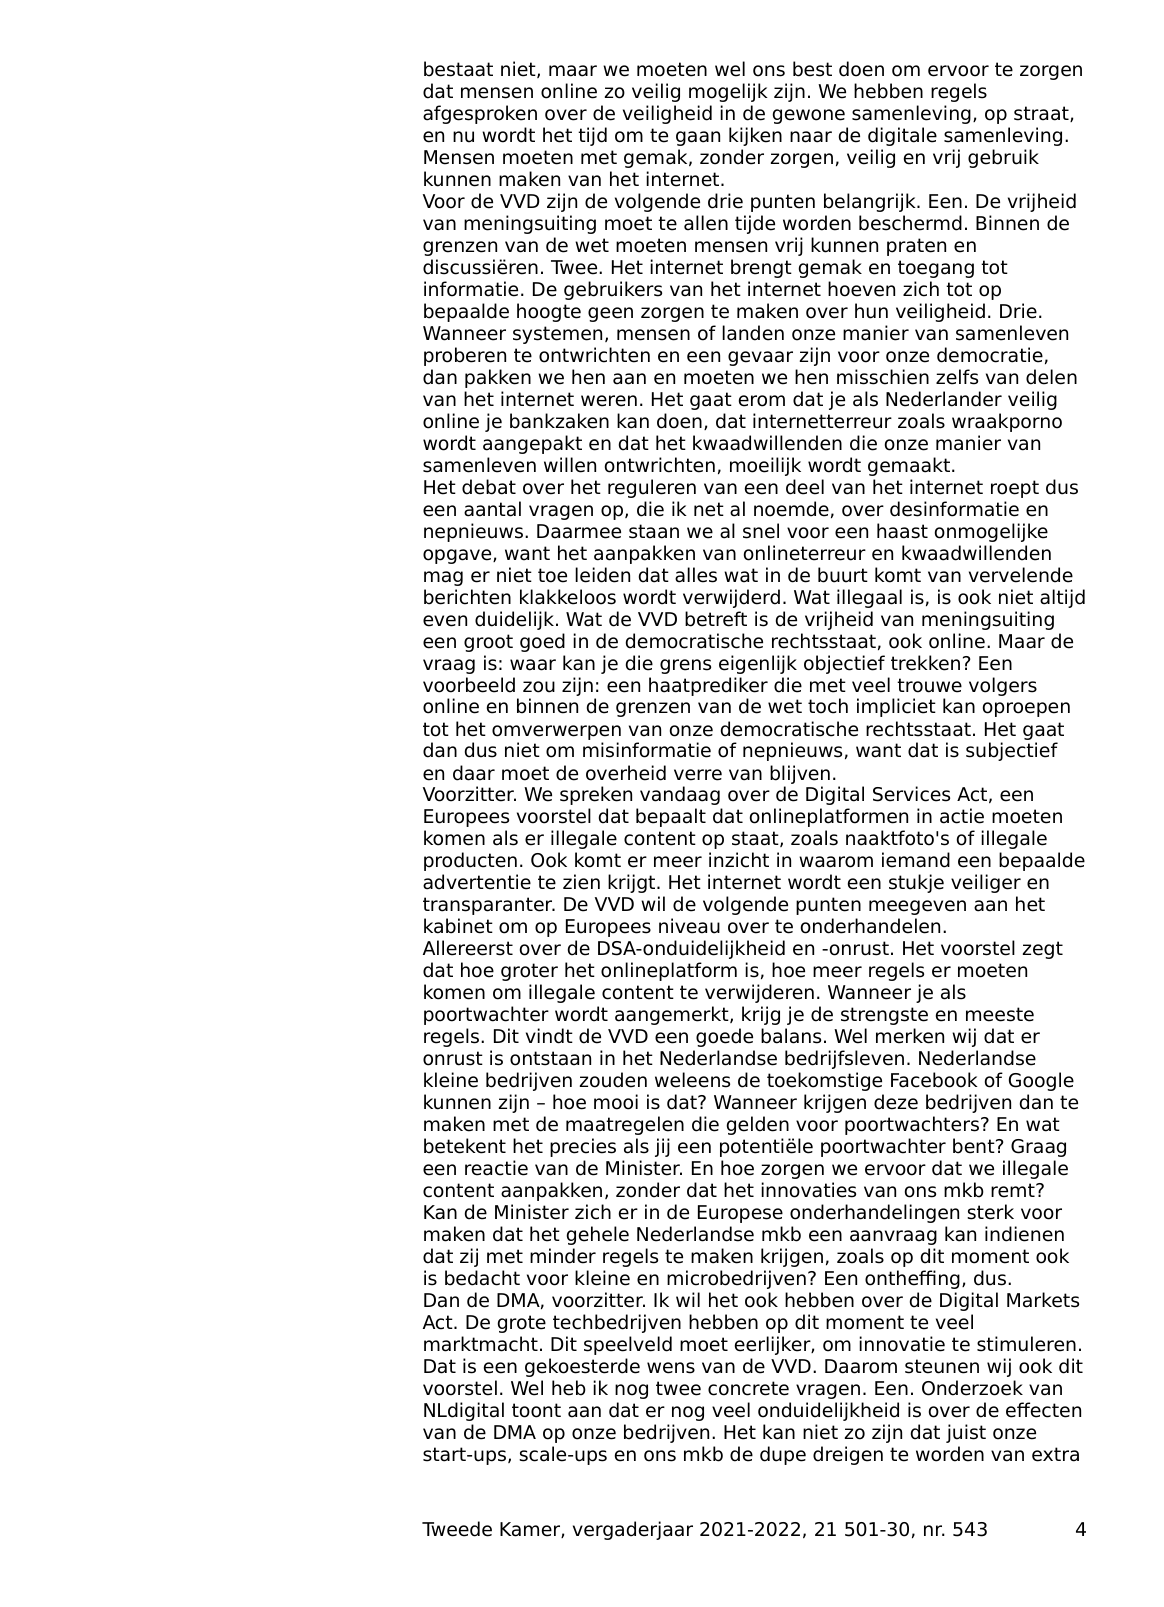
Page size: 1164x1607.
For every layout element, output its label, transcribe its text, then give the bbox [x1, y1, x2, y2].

text Voorzitter. We spreken vandaag over de Digital Services Act, een Europees voorstel dat bepaalt dat onlineplatformen in actie moeten komen als er illegale content op staat, zoals naaktfoto's of illegale producten. Ook komt er meer inzicht in waarom iemand een bepaalde advertentie te zien krijgt. Het internet wordt een stukje veiliger en transparanter. De VVD wil de volgende punten meegeven aan het kabinet om op Europees niveau over te onderhandelen. [422, 784, 1087, 938]
text Allereerst over de DSA-onduidelijkheid en -onrust. Het voorstel zegt dat hoe groter het onlineplatform is, hoe meer regels er moeten komen om illegale content te verwijderen. Wanneer je als poortwachter wordt aangemerkt, krijg je de strengste en meeste regels. Dit vindt de VVD een goede balans. Wel merken wij dat er onrust is ontstaan in het Nederlandse bedrijfsleven. Nederlandse kleine bedrijven zouden weleens de toekomstige Facebook of Google kunnen zijn – hoe mooi is dat? Wanneer krijgen deze bedrijven dan te maken met de maatregelen die gelden voor poortwachters? En wat betekent het precies als jij een potentiële poortwachter bent? Graag een reactie van de Minister. En hoe zorgen we ervoor dat we illegale content aanpakken, zonder dat het innovaties van ons mkb remt? Kan de Minister zich er in de Europese onderhandelingen sterk voor maken dat het gehele Nederlandse mkb een aanvraag kan indienen dat zij met minder regels te maken krijgen, zoals op dit moment ook is bedacht voor kleine en microbedrijven? Een ontheffing, dus. [422, 938, 1087, 1290]
text Dan de DMA, voorzitter. Ik wil het ook hebben over de Digital Markets Act. De grote techbedrijven hebben op dit moment te veel marktmacht. Dit speelveld moet eerlijker, om innovatie te stimuleren. Dat is een gekoesterde wens van de VVD. Daarom steunen wij ook dit voorstel. Wel heb ik nog twee concrete vragen. Een. Onderzoek van NLdigital toont aan dat er nog veel onduidelijkheid is over de effecten van de DMA op onze bedrijven. Het kan niet zo zijn dat juist onze start-ups, scale-ups en ons mkb de dupe dreigen te worden van extra [422, 1290, 1087, 1466]
text Het debat over het reguleren van een deel van het internet roept dus een aantal vragen op, die ik net al noemde, over desinformatie en nepnieuws. Daarmee staan we al snel voor een haast onmogelijke opgave, want het aanpakken van onlineterreur en kwaadwillenden mag er niet toe leiden dat alles wat in de buurt komt van vervelende berichten klakkeloos wordt verwijderd. Wat illegaal is, is ook niet altijd even duidelijk. Wat de VVD betreft is de vrijheid van meningsuiting een groot goed in de democratische rechtsstaat, ook online. Maar de vraag is: waar kan je die grens eigenlijk objectief trekken? Een voorbeeld zou zijn: een haatprediker die met veel trouwe volgers online en binnen de grenzen van de wet toch impliciet kan oproepen tot het omverwerpen van onze democratische rechtsstaat. Het gaat dan dus niet om misinformatie of nepnieuws, want dat is subjectief en daar moet de overheid verre van blijven. [422, 477, 1087, 784]
text Voor de VVD zijn de volgende drie punten belangrijk. Een. De vrijheid van meningsuiting moet te allen tijde worden beschermd. Binnen de grenzen van de wet moeten mensen vrij kunnen praten en discussiëren. Twee. Het internet brengt gemak en toegang tot informatie. De gebruikers van het internet hoeven zich tot op bepaalde hoogte geen zorgen te maken over hun veiligheid. Drie. Wanneer systemen, mensen of landen onze manier van samenleven proberen te ontwrichten en een gevaar zijn voor onze democratie, dan pakken we hen aan en moeten we hen misschien zelfs van delen van het internet weren. Het gaat erom dat je als Nederlander veilig online je bankzaken kan doen, dat internetterreur zoals wraakporno wordt aangepakt en dat het kwaadwillenden die onze manier van samenleven willen ontwrichten, moeilijk wordt gemaakt. [422, 191, 1087, 477]
text bestaat niet, maar we moeten wel ons best doen om ervoor te zorgen dat mensen online zo veilig mogelijk zijn. We hebben regels afgesproken over de veiligheid in de gewone samenleving, op straat, en nu wordt het tijd om te gaan kijken naar de digitale samenleving. Mensen moeten met gemak, zonder zorgen, veilig en vrij gebruik kunnen maken van het internet. [422, 59, 1087, 191]
